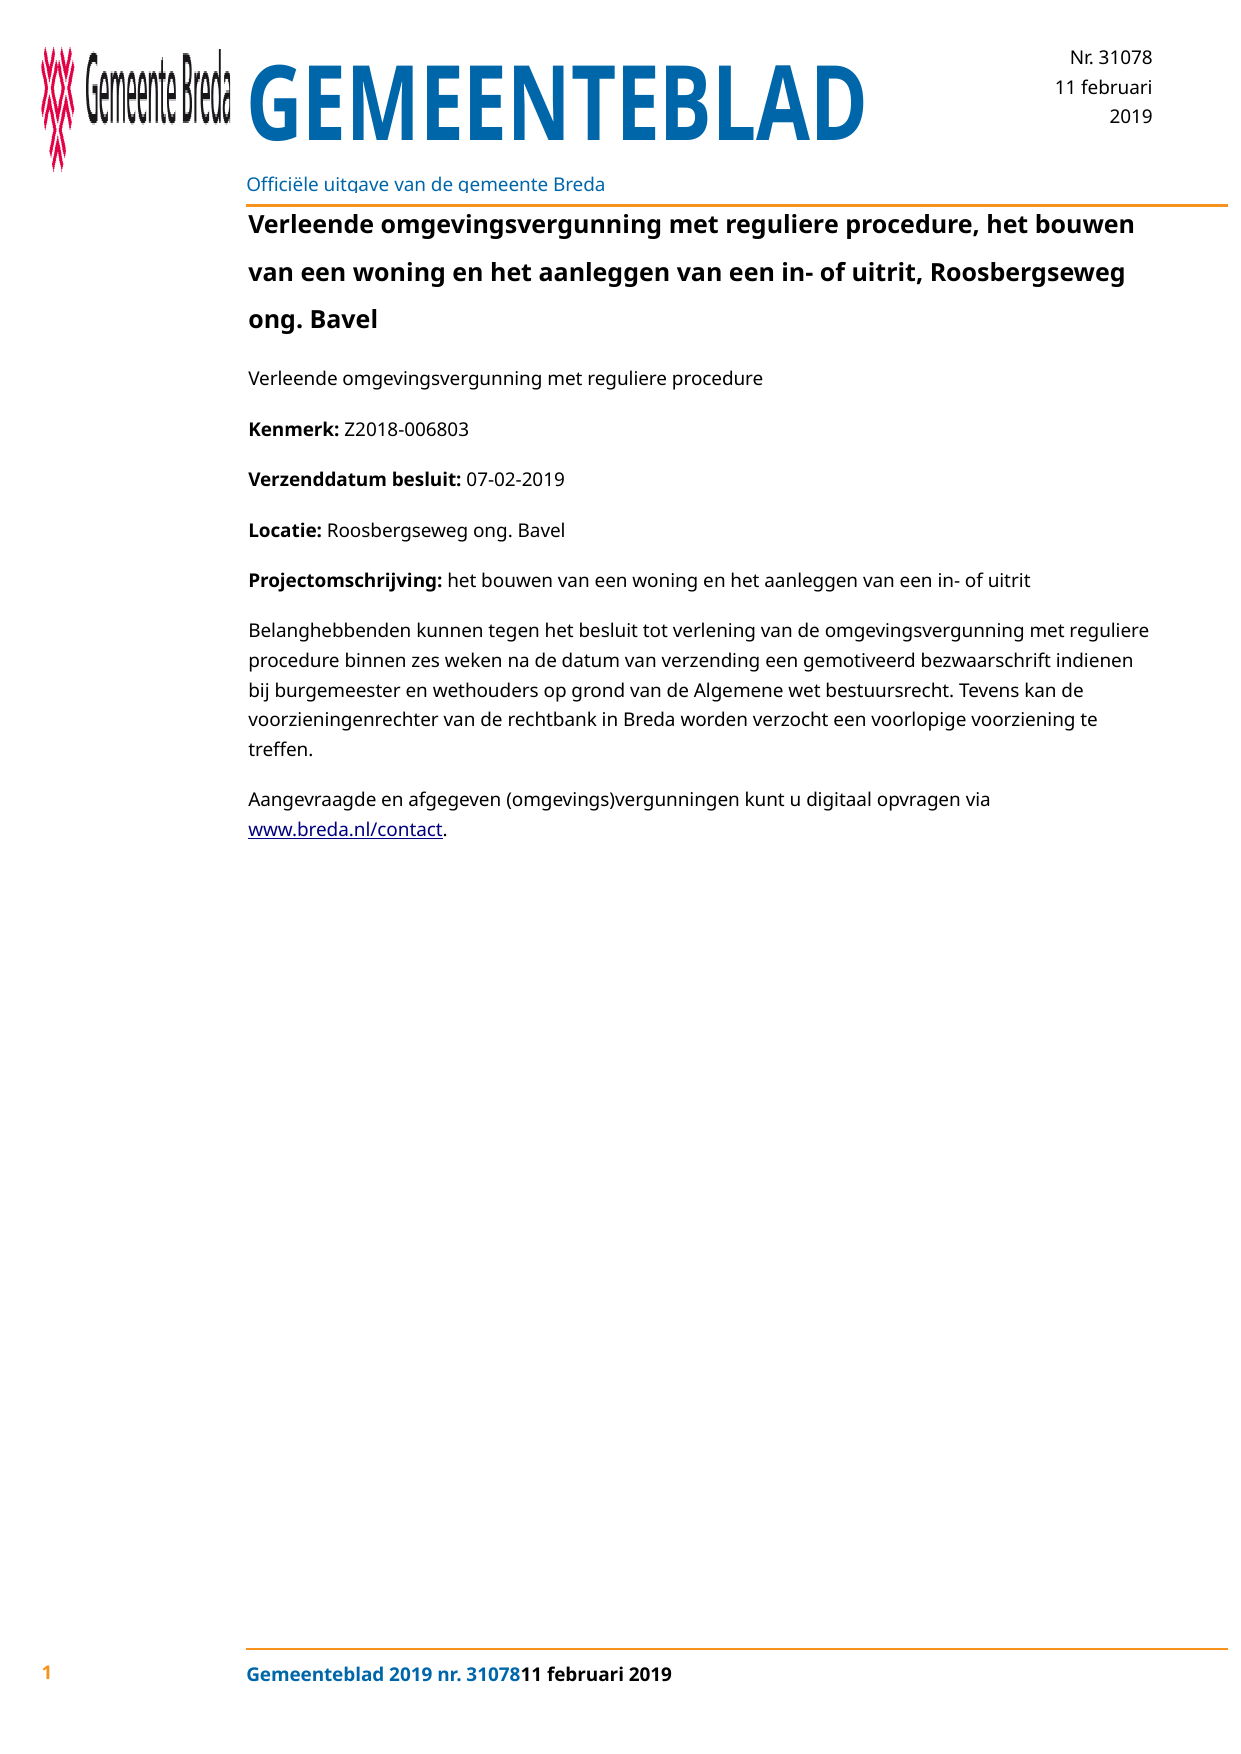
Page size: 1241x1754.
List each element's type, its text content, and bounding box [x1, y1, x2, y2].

text Aangevraagde en afgegeven (omgevings)vergunningen kunt u digitaal opvragen via www.breda.nl/contact. [248, 786, 1152, 842]
text Belanghebbenden kunnen tegen het besluit tot verlening van de omgevingsvergunning met reguliere procedure binnen zes weken na de datum van verzending een gemotiveerd bezwaarschrift indienen bij burgemeester en wethouders op grond van de Algemene wet bestuursrecht. Tevens kan de voorzieningenrechter van de rechtbank in Breda worden verzocht een voorlopige voorziening te treffen. [248, 618, 1152, 762]
text Verleende omgevingsvergunning met reguliere procedure [248, 366, 1152, 391]
picture [41, 47, 231, 172]
text Projectomschrijving: het bouwen van een woning en het aanleggen van een in- of uitrit [248, 567, 1152, 593]
text Locatie: Roosbergseweg ong. Bavel [248, 517, 1152, 542]
text Verzenddatum besluit: 07-02-2019 [248, 466, 1152, 492]
text Kenmerk: Z2018-006803 [248, 416, 1152, 442]
text Verleende omgevingsvergunning met reguliere procedure, het bouwen van een woning en het aanleggen van een in- of uitrit, Roosbergseweg ong. Bavel [248, 207, 1152, 336]
